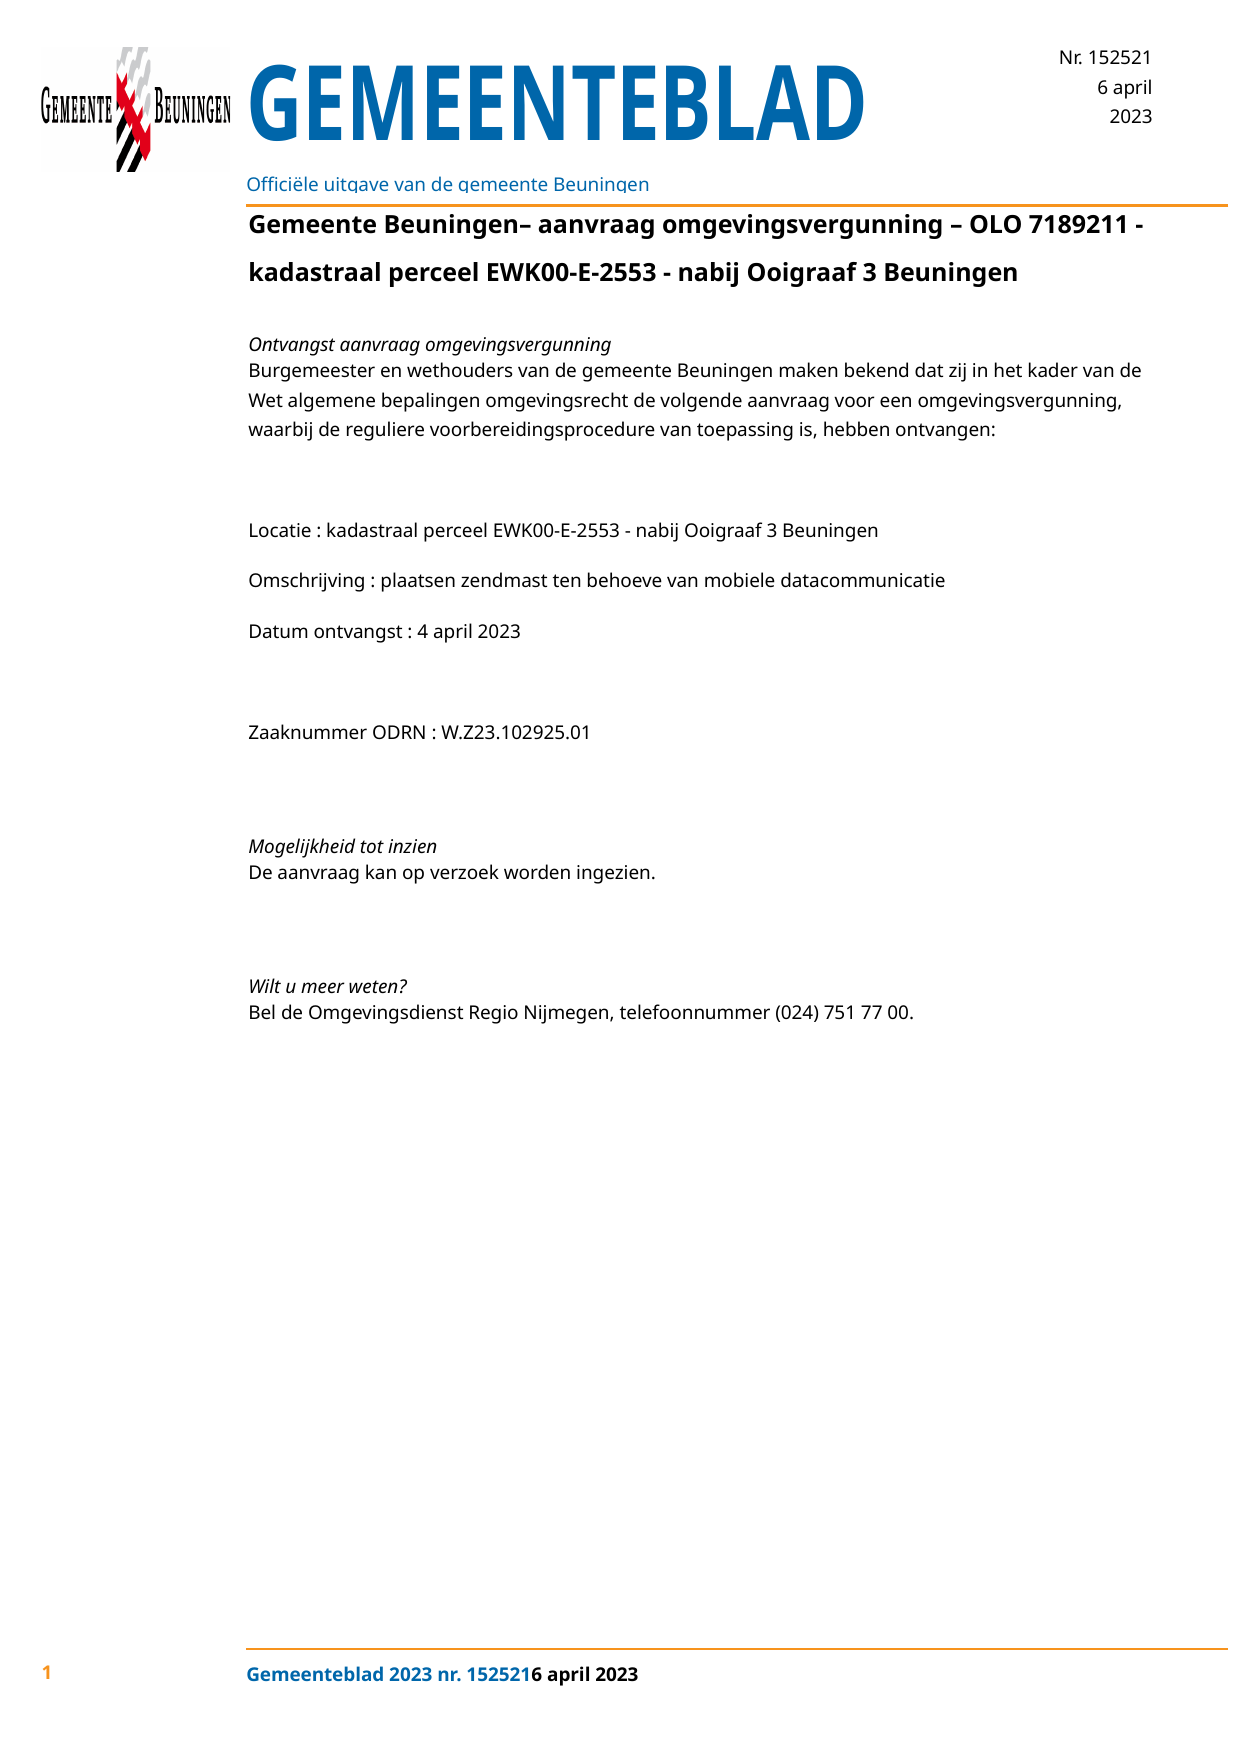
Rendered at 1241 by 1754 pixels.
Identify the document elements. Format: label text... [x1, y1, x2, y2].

text De aanvraag kan op verzoek worden ingezien. [248, 859, 1152, 885]
text Locatie : kadastraal perceel EWK00-E-2553 - nabij Ooigraaf 3 Beuningen [248, 517, 1152, 543]
text Mogelijkheid tot inzien [248, 833, 1152, 859]
text Datum ontvangst : 4 april 2023 [248, 618, 1152, 644]
text Zaaknummer ODRN : W.Z23.102925.01 [248, 719, 1152, 744]
text Wilt u meer weten? [248, 973, 1152, 999]
picture [41, 47, 231, 172]
text Omschrijving : plaatsen zendmast ten behoeve van mobiele datacommunicatie [248, 568, 1152, 593]
text Ontvangst aanvraag omgevingsvergunning [248, 331, 1152, 357]
text Burgemeester en wethouders van de gemeente Beuningen maken bekend dat zij in het kader van de Wet algemene bepalingen omgevingsrecht de volgende aanvraag voor een omgevingsvergunning, waarbij de reguliere voorbereidingsprocedure van toepassing is, hebben ontvangen: [248, 357, 1152, 442]
text Bel de Omgevingsdienst Regio Nijmegen, telefoonnummer (024) 751 77 00. [248, 999, 1152, 1025]
text Gemeente Beuningen– aanvraag omgevingsvergunning – OLO 7189211 - kadastraal perceel EWK00-E-2553 - nabij Ooigraaf 3 Beuningen [248, 207, 1152, 288]
